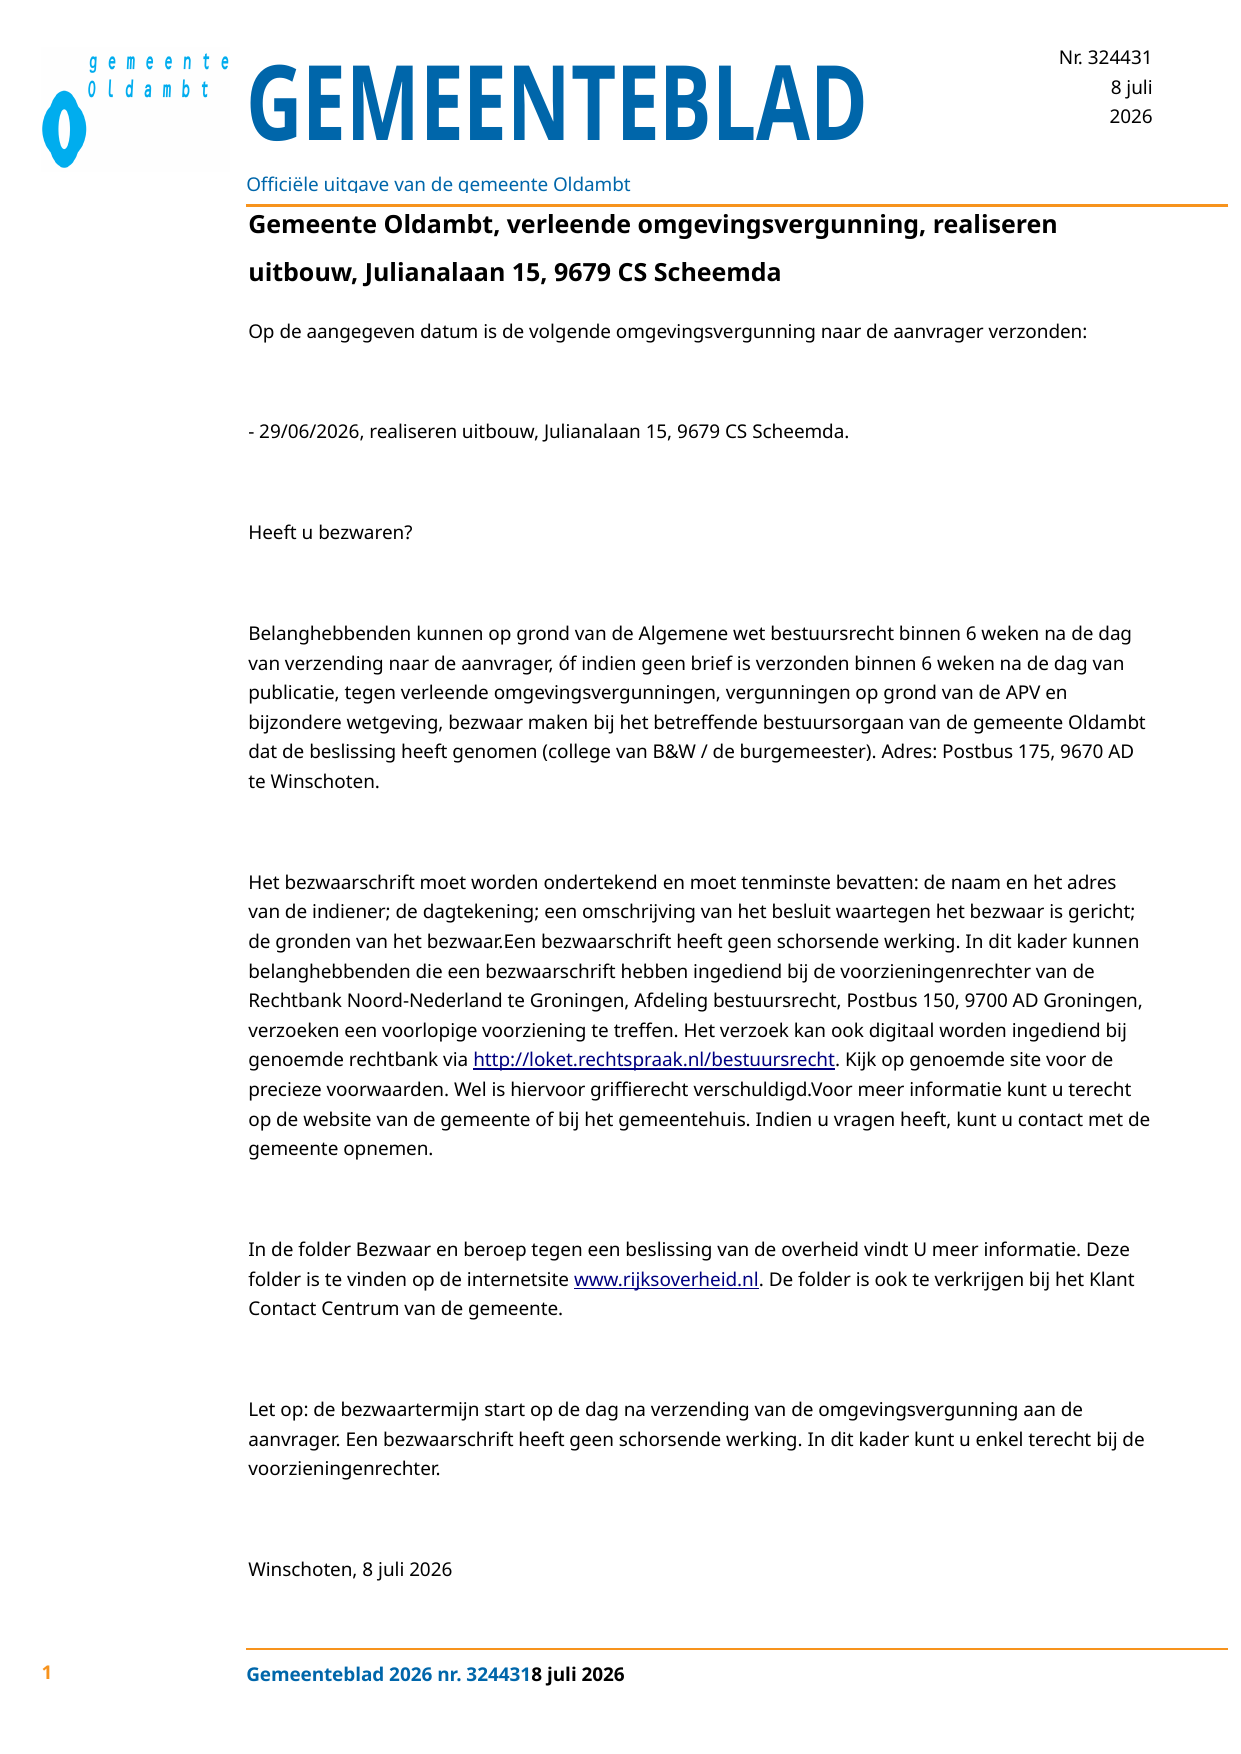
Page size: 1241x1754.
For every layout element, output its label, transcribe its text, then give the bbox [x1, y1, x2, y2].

text Het bezwaarschrift moet worden ondertekend en moet tenminste bevatten: de naam en het adres van de indiener; de dagtekening; een omschrijving van het besluit waartegen het bezwaar is gericht; de gronden van het bezwaar.Een bezwaarschrift heeft geen schorsende werking. In dit kader kunnen belanghebbenden die een bezwaarschrift hebben ingediend bij de voorzieningenrechter van de Rechtbank Noord-Nederland te Groningen, Afdeling bestuursrecht, Postbus 150, 9700 AD Groningen, verzoeken een voorlopige voorziening te treffen. Het verzoek kan ook digitaal worden ingediend bij genoemde rechtbank via http://loket.rechtspraak.nl/bestuursrecht. Kijk op genoemde site voor de precieze voorwaarden. Wel is hiervoor griffierecht verschuldigd.Voor meer informatie kunt u terecht op de website van de gemeente of bij het gemeentehuis. Indien u vragen heeft, kunt u contact met de gemeente opnemen. [248, 869, 1152, 1161]
text Op de aangegeven datum is de volgende omgevingsvergunning naar de aanvrager verzonden: [248, 318, 1152, 344]
text Let op: de bezwaartermijn start op de dag na verzending van de omgevingsvergunning aan de aanvrager. Een bezwaarschrift heeft geen schorsende werking. In dit kader kunt u enkel terecht bij de voorzieningenrechter. [248, 1396, 1152, 1481]
picture [41, 47, 231, 172]
text Belanghebbenden kunnen op grond van de Algemene wet bestuursrecht binnen 6 weken na de dag van verzending naar de aanvrager, óf indien geen brief is verzonden binnen 6 weken na de dag van publicatie, tegen verleende omgevingsvergunningen, vergunningen op grond van de APV en bijzondere wetgeving, bezwaar maken bij het betreffende bestuursorgaan van de gemeente Oldambt dat de beslissing heeft genomen (college van B&W / de burgemeester). Adres: Postbus 175, 9670 AD te Winschoten. [248, 620, 1152, 794]
text - 29/06/2026, realiseren uitbouw, Julianalaan 15, 9679 CS Scheemda. [248, 419, 1152, 444]
text Gemeente Oldambt, verleende omgevingsvergunning, realiseren uitbouw, Julianalaan 15, 9679 CS Scheemda [248, 207, 1152, 288]
text Winschoten, 8 juli 2026 [248, 1556, 1152, 1582]
text Heeft u bezwaren? [248, 519, 1152, 545]
text In de folder Bezwaar en beroep tegen een beslissing van de overheid vindt U meer informatie. Deze folder is te vinden op de internetsite www.rijksoverheid.nl. De folder is ook te verkrijgen bij het Klant Contact Centrum van de gemeente. [248, 1236, 1152, 1321]
